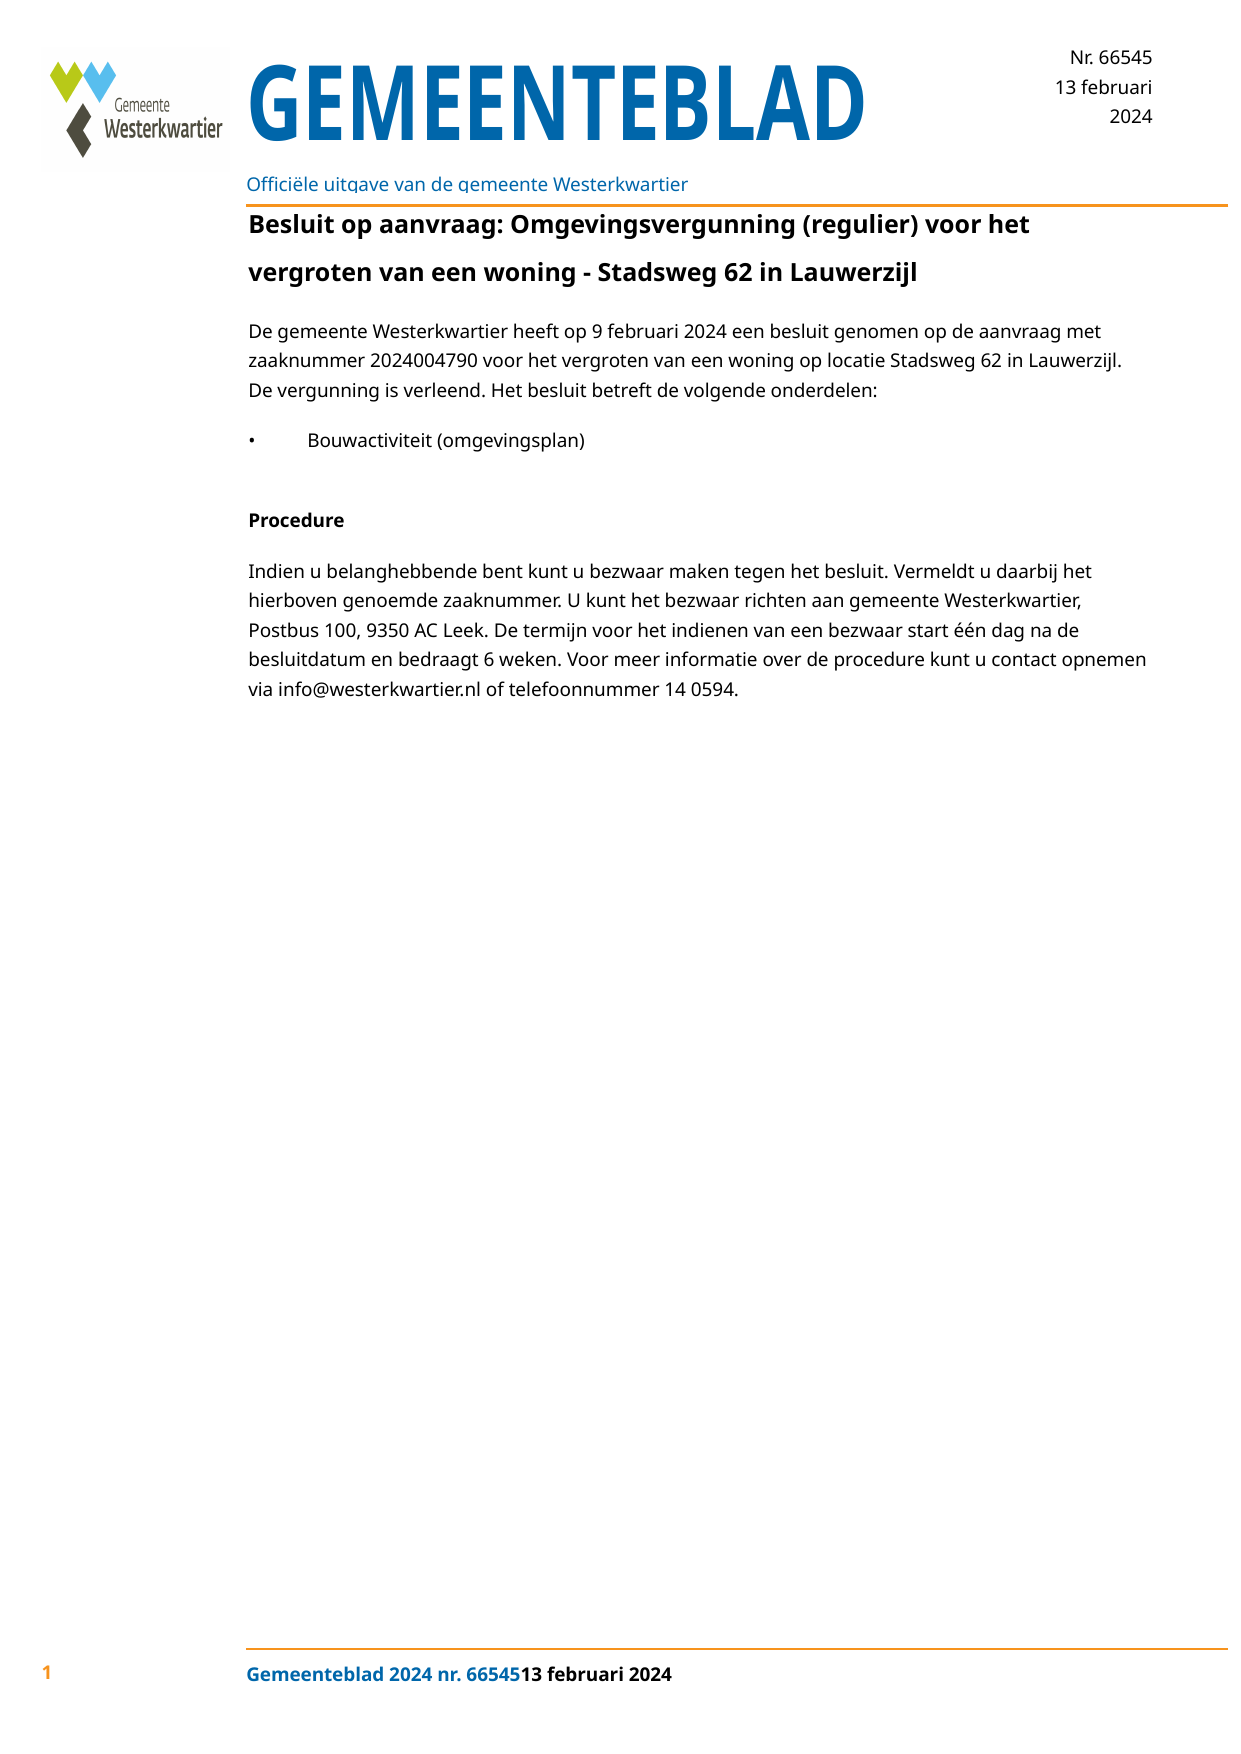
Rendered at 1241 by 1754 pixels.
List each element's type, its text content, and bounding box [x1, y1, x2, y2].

text De gemeente Westerkwartier heeft op 9 februari 2024 een besluit genomen op de aanvraag met zaaknummer 2024004790 voor het vergroten van een woning op locatie Stadsweg 62 in Lauwerzijl. De vergunning is verleend. Het besluit betreft de volgende onderdelen: [248, 318, 1152, 403]
list Bouwactiviteit (omgevingsplan) [248, 427, 1152, 453]
text Indien u belanghebbende bent kunt u bezwaar maken tegen het besluit. Vermeldt u daarbij het hierboven genoemde zaaknummer. U kunt het bezwaar richten aan gemeente Westerkwartier, Postbus 100, 9350 AC Leek. De termijn voor het indienen van een bezwaar start één dag na de besluitdatum en bedraagt 6 weken. Voor meer informatie over de procedure kunt u contact opnemen via info@westerkwartier.nl of telefoonnummer 14 0594. [248, 558, 1152, 702]
text Besluit op aanvraag: Omgevingsvergunning (regulier) voor het vergroten van een woning - Stadsweg 62 in Lauwerzijl [248, 207, 1152, 288]
text Procedure [248, 507, 1152, 533]
picture [41, 47, 231, 172]
